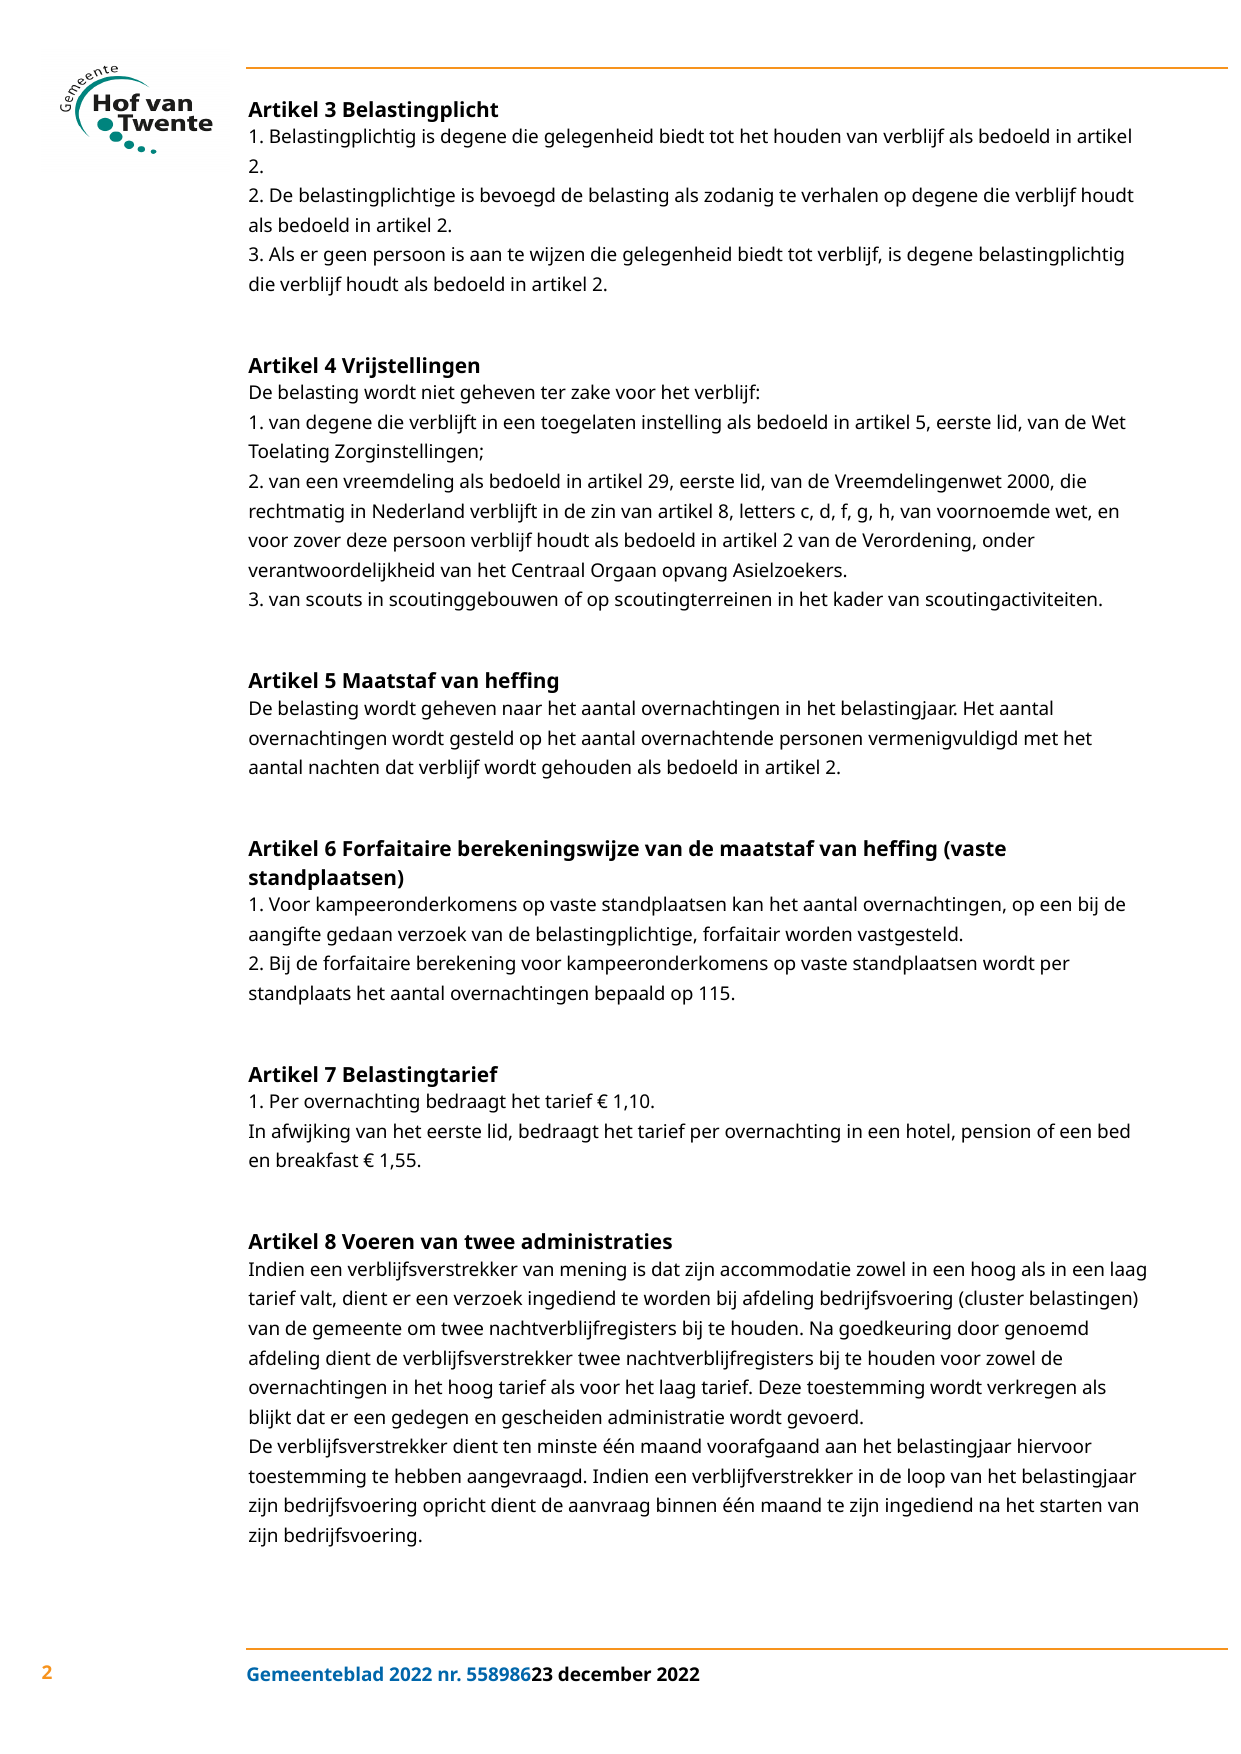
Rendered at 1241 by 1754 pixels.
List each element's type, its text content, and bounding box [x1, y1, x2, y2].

text 2. van een vreemdeling als bedoeld in artikel 29, eerste lid, van de Vreemdelingenwet 2000, die rechtmatig in Nederland verblijft in de zin van artikel 8, letters c, d, f, g, h, van voornoemde wet, en voor zover deze persoon verblijf houdt als bedoeld in artikel 2 van de Verordening, onder verantwoordelijkheid van het Centraal Orgaan opvang Asielzoekers. [248, 468, 1152, 583]
text 1. Voor kampeeronderkomens op vaste standplaatsen kan het aantal overnachtingen, op een bij de aangifte gedaan verzoek van de belastingplichtige, forfaitair worden vastgesteld. [248, 891, 1152, 946]
text 3. van scouts in scoutinggebouwen of op scoutingterreinen in het kader van scoutingactiviteiten. [248, 587, 1152, 612]
text Artikel 8 Voeren van twee administraties [248, 1227, 1152, 1256]
text 2. De belastingplichtige is bevoegd de belasting als zodanig te verhalen op degene die verblijf houdt als bedoeld in artikel 2. [248, 182, 1152, 238]
text De verblijfsverstrekker dient ten minste één maand voorafgaand aan het belastingjaar hiervoor toestemming te hebben aangevraagd. Indien een verblijfverstrekker in de loop van het belastingjaar zijn bedrijfsvoering opricht dient de aanvraag binnen één maand te zijn ingediend na het starten van zijn bedrijfsvoering. [248, 1433, 1152, 1548]
text Artikel 4 Vrijstellingen [248, 351, 1152, 379]
text Artikel 5 Maatstaf van heffing [248, 667, 1152, 695]
text Indien een verblijfsverstrekker van mening is dat zijn accommodatie zowel in een hoog als in een laag tarief valt, dient er een verzoek ingediend te worden bij afdeling bedrijfsvoering (cluster belastingen) van de gemeente om twee nachtverblijfregisters bij te houden. Na goedkeuring door genoemd afdeling dient de verblijfsverstrekker twee nachtverblijfregisters bij te houden voor zowel de overnachtingen in het hoog tarief als voor het laag tarief. Deze toestemming wordt verkregen als blijkt dat er een gedegen en gescheiden administratie wordt gevoerd. [248, 1256, 1152, 1429]
text De belasting wordt niet geheven ter zake voor het verblijf: [248, 379, 1152, 405]
text De belasting wordt geheven naar het aantal overnachtingen in het belastingjaar. Het aantal overnachtingen wordt gesteld op het aantal overnachtende personen vermenigvuldigd met het aantal nachten dat verblijf wordt gehouden als bedoeld in artikel 2. [248, 695, 1152, 780]
text 2. Bij de forfaitaire berekening voor kampeeronderkomens op vaste standplaatsen wordt per standplaats het aantal overnachtingen bepaald op 115. [248, 950, 1152, 1006]
text 1. Per overnachting bedraagt het tarief € 1,10. [248, 1088, 1152, 1114]
text Artikel 3 Belastingplicht [248, 95, 1152, 123]
text In afwijking van het eerste lid, bedraagt het tarief per overnachting in een hotel, pension of een bed en breakfast € 1,55. [248, 1118, 1152, 1173]
text Artikel 7 Belastingtarief [248, 1060, 1152, 1088]
text 1. Belastingplichtig is degene die gelegenheid biedt tot het houden van verblijf als bedoeld in artikel 2. [248, 123, 1152, 178]
text Artikel 6 Forfaitaire berekeningswijze van de maatstaf van heffing (vaste standplaatsen) [248, 834, 1152, 891]
text 1. van degene die verblijft in een toegelaten instelling als bedoeld in artikel 5, eerste lid, van de Wet Toelating Zorginstellingen; [248, 409, 1152, 464]
text 3. Als er geen persoon is aan te wijzen die gelegenheid biedt tot verblijf, is degene belastingplichtig die verblijf houdt als bedoeld in artikel 2. [248, 242, 1152, 297]
picture [41, 47, 231, 172]
